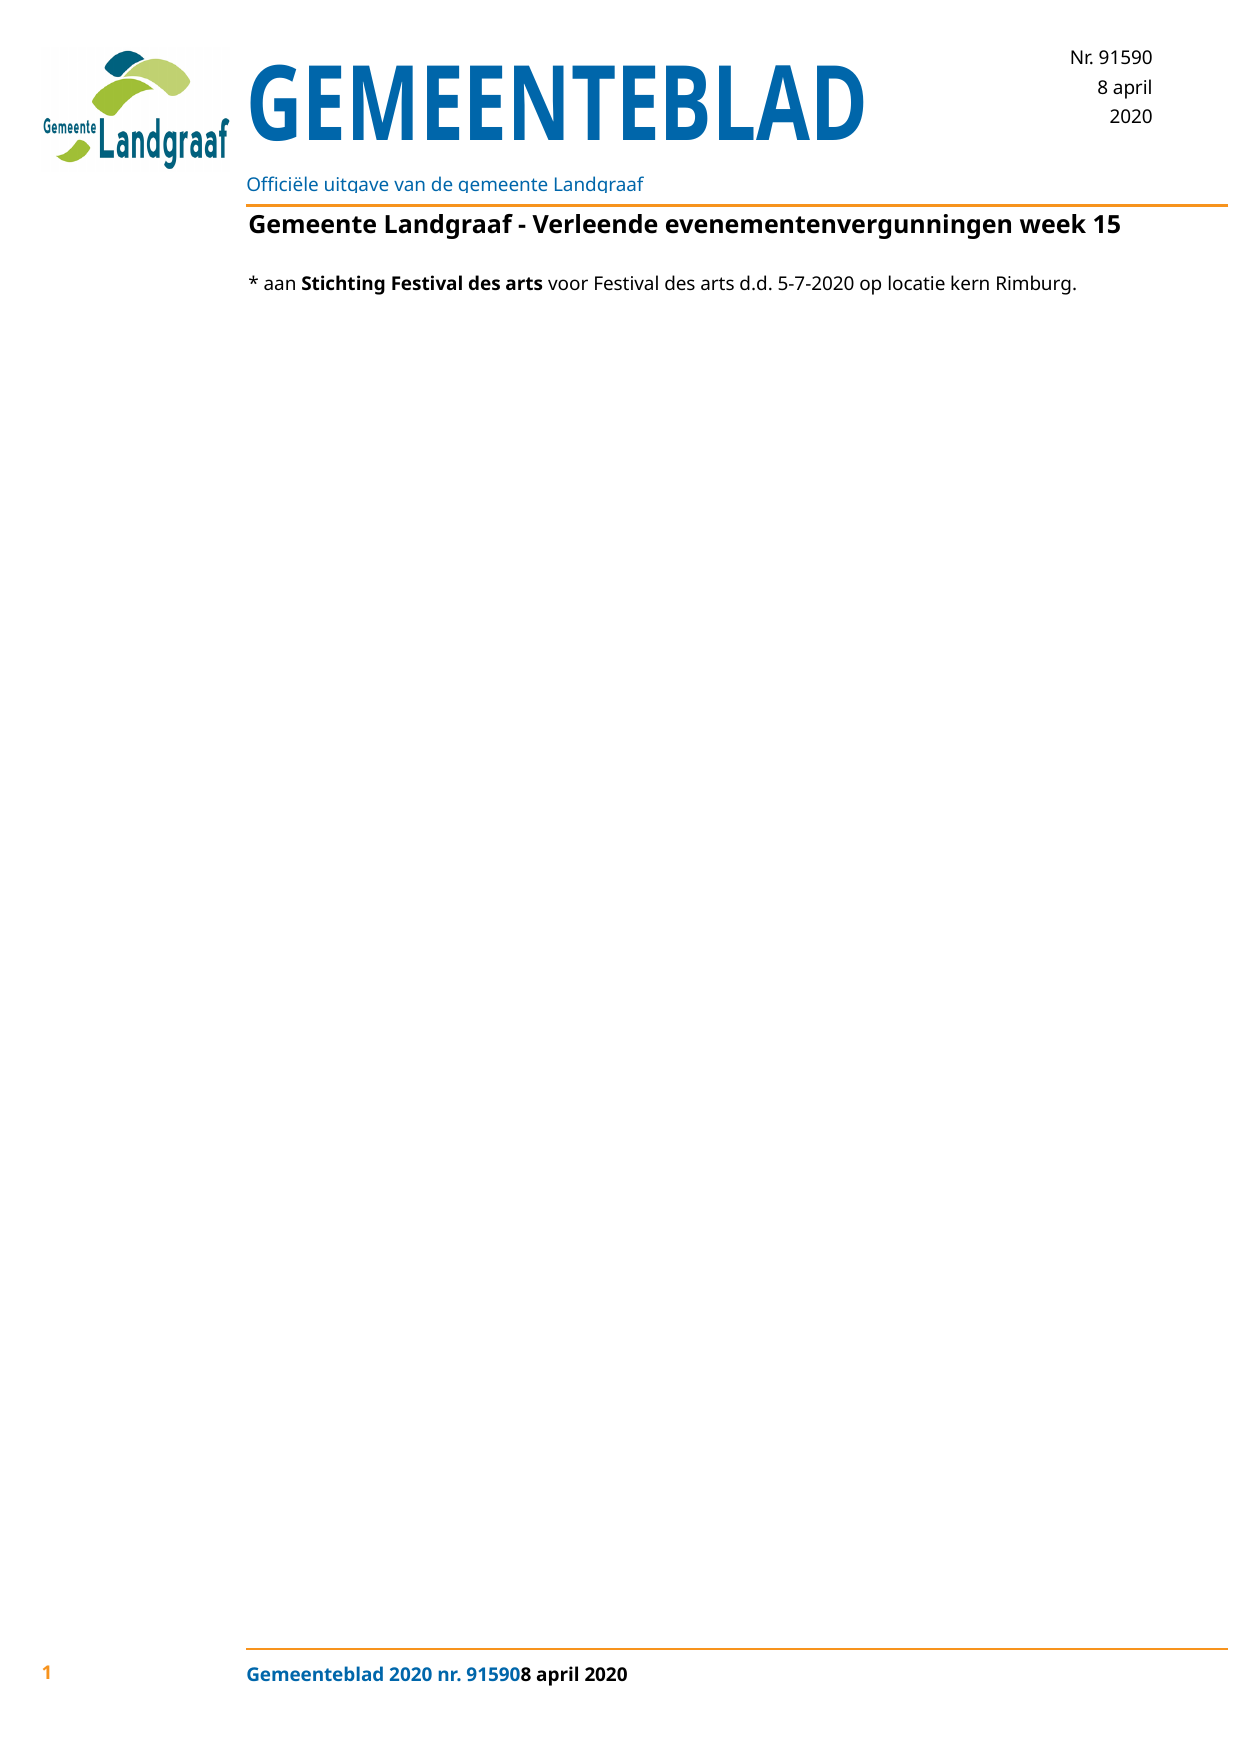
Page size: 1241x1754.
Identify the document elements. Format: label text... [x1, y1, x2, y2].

text * aan Stichting Festival des arts voor Festival des arts d.d. 5-7-2020 op locatie kern Rimburg. [248, 270, 1152, 296]
picture [41, 47, 231, 172]
text Gemeente Landgraaf - Verleende evenementenvergunningen week 15 [248, 207, 1152, 241]
